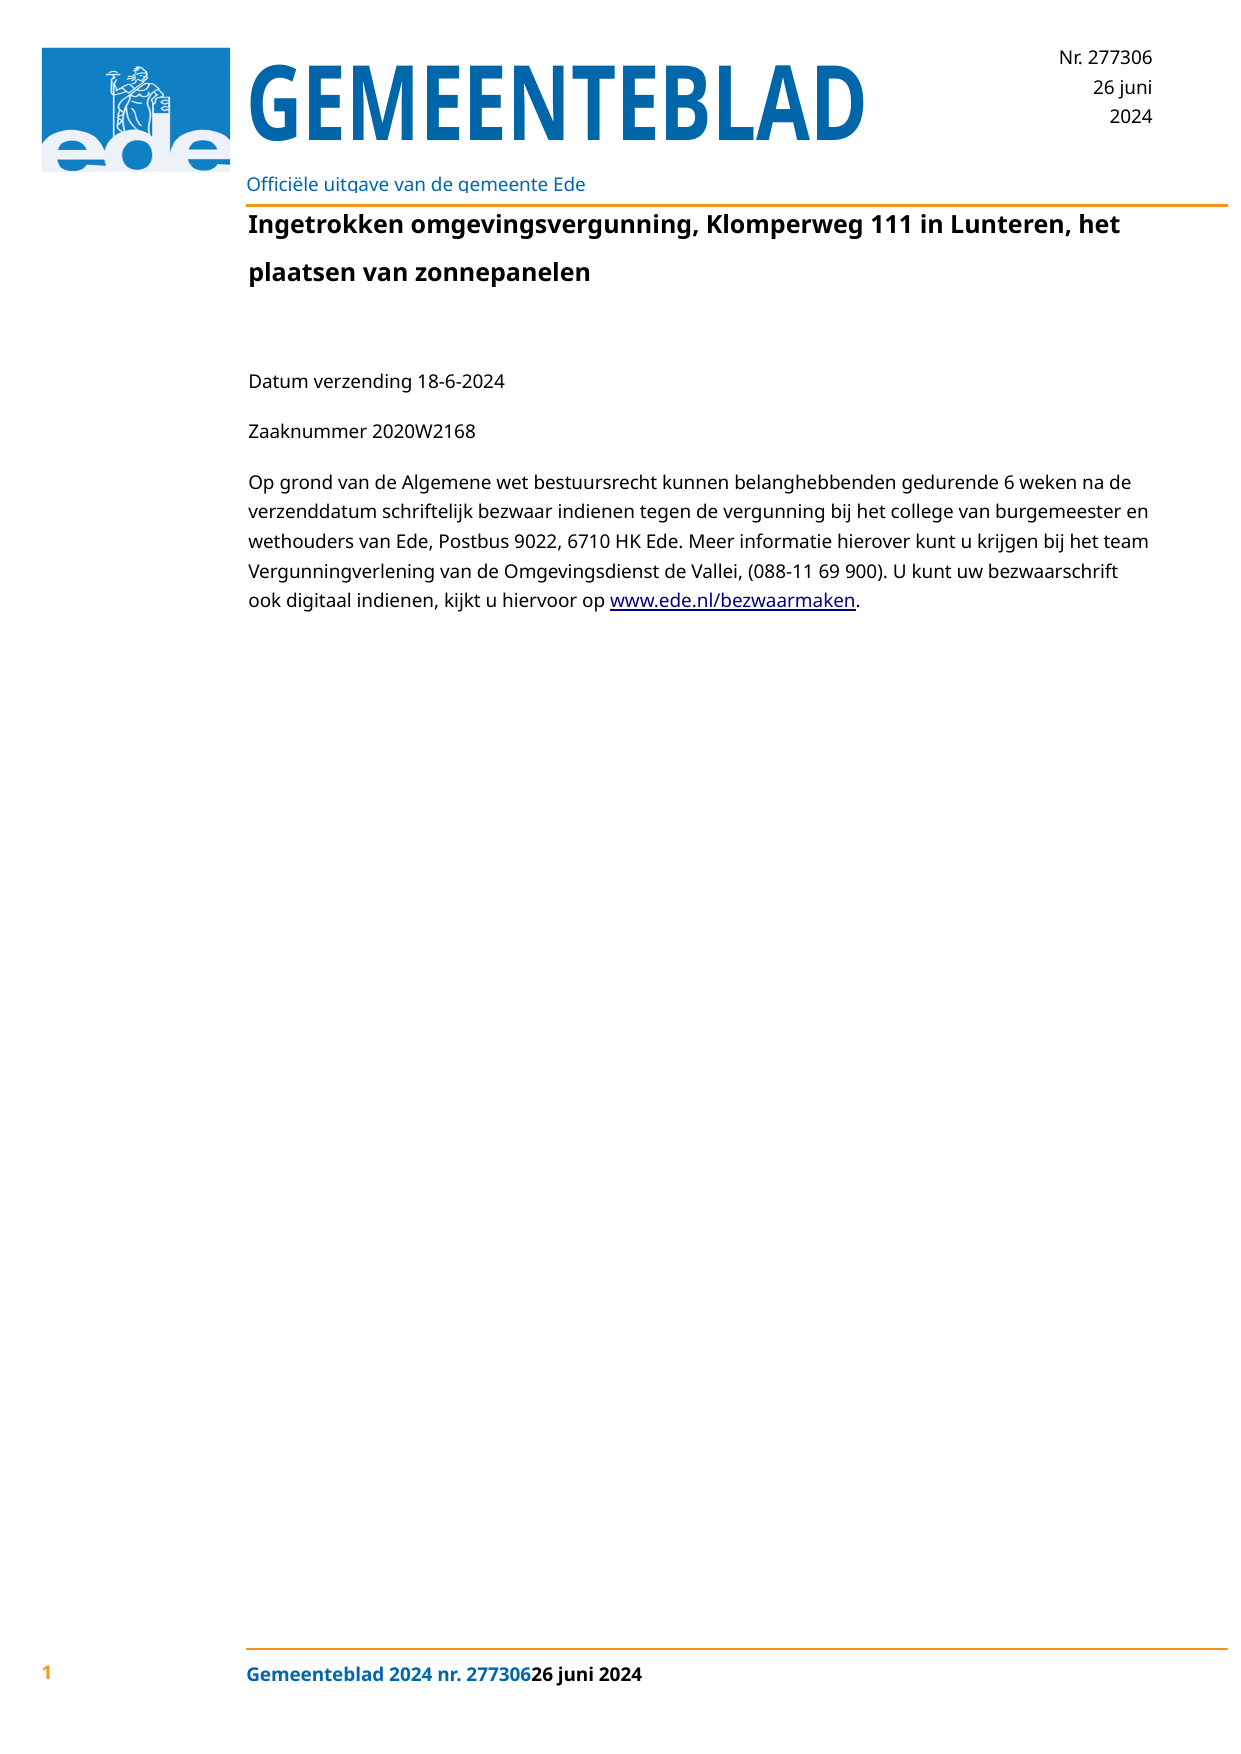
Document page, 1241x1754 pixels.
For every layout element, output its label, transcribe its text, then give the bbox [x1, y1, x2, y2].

text Ingetrokken omgevingsvergunning, Klomperweg 111 in Lunteren, het plaatsen van zonnepanelen [248, 207, 1152, 288]
text Zaaknummer 2020W2168 [248, 419, 1152, 444]
text Datum verzending 18-6-2024 [248, 368, 1152, 394]
picture [41, 47, 231, 172]
text Op grond van de Algemene wet bestuursrecht kunnen belanghebbenden gedurende 6 weken na de verzenddatum schriftelijk bezwaar indienen tegen de vergunning bij het college van burgemeester en wethouders van Ede, Postbus 9022, 6710 HK Ede. Meer informatie hierover kunt u krijgen bij het team Vergunningverlening van de Omgevingsdienst de Vallei, (088-11 69 900). U kunt uw bezwaarschrift ook digitaal indienen, kijkt u hiervoor op www.ede.nl/bezwaarmaken. [248, 469, 1152, 613]
